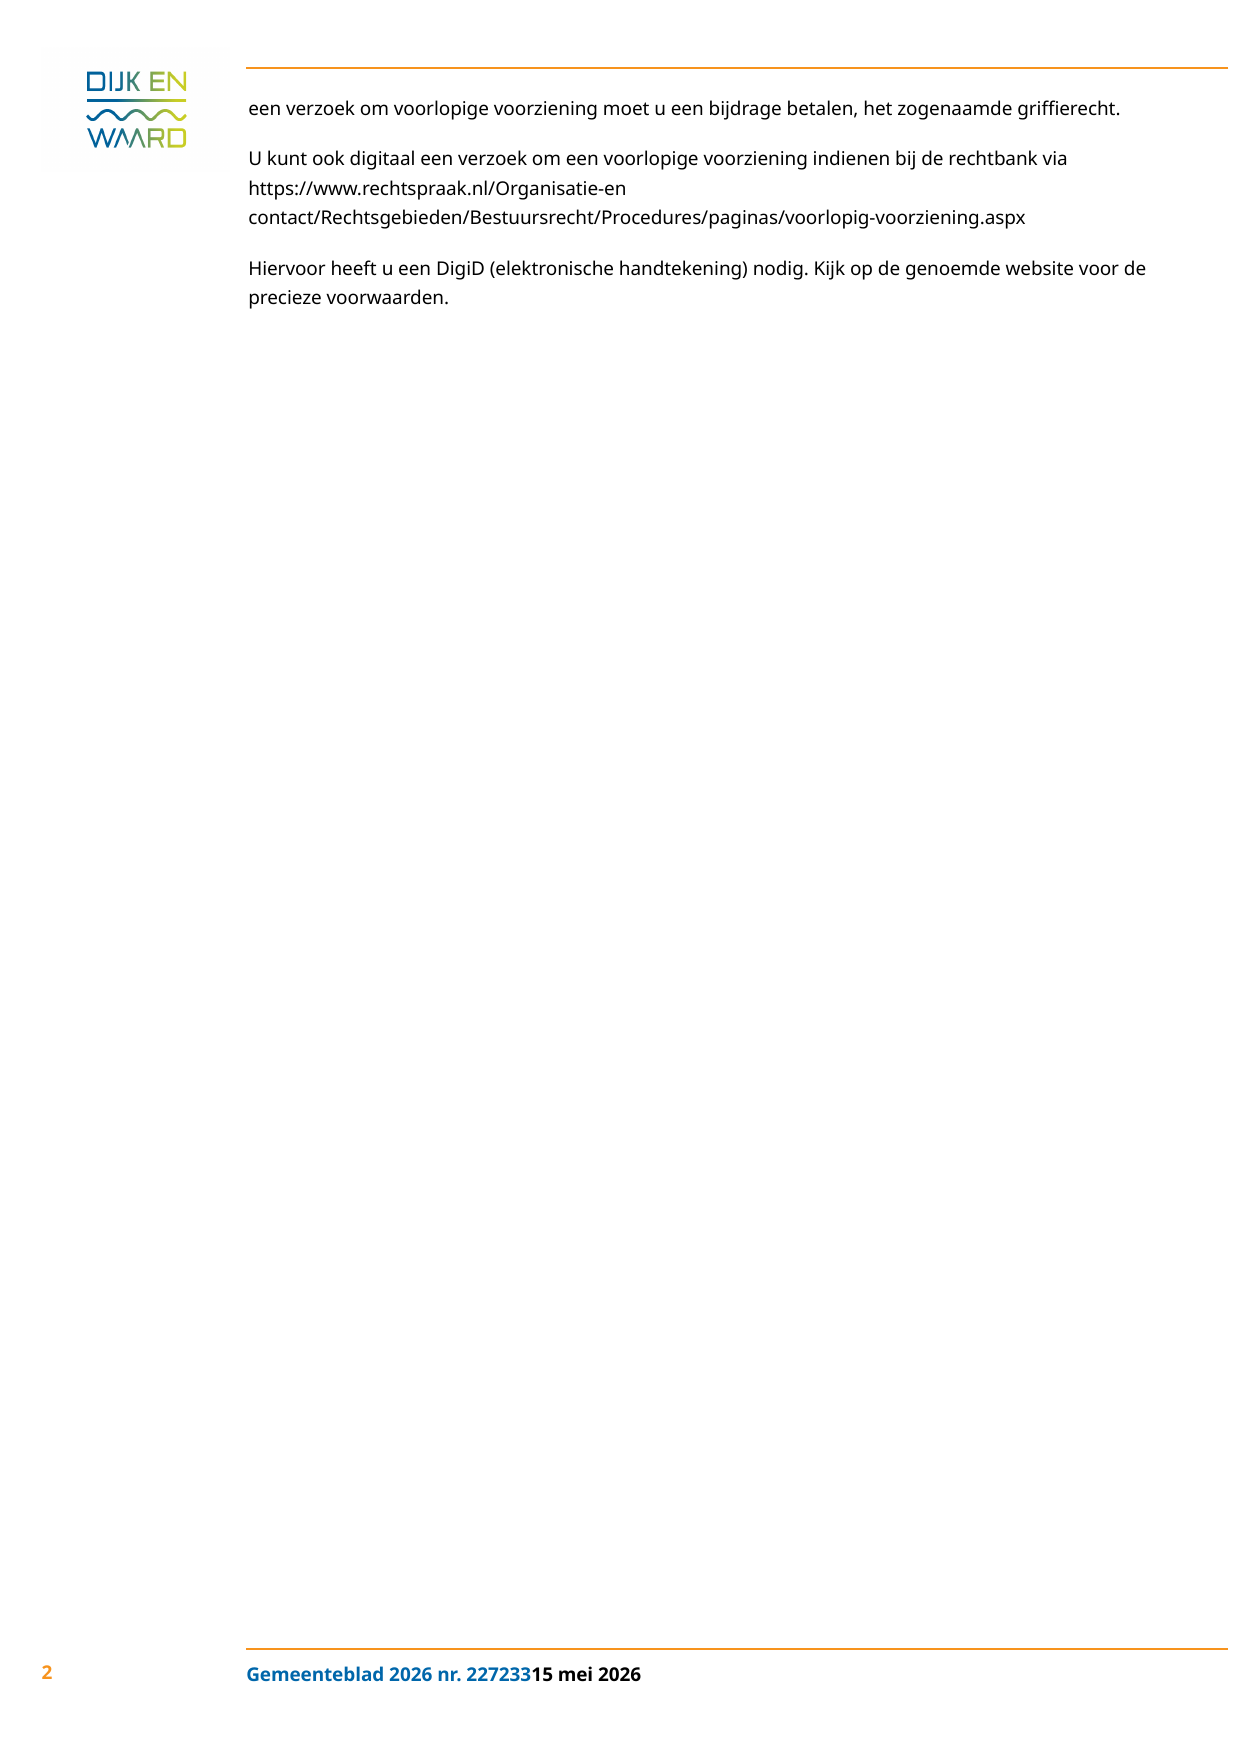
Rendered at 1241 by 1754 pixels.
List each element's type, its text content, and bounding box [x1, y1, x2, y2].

text U kunt ook digitaal een verzoek om een voorlopige voorziening indienen bij de rechtbank via https://www.rechtspraak.nl/Organisatie-en contact/Rechtsgebieden/Bestuursrecht/Procedures/paginas/voorlopig-voorziening.aspx [248, 145, 1152, 230]
text Hiervoor heeft u een DigiD (elektronische handtekening) nodig. Kijk op de genoemde website voor de precieze voorwaarden. [248, 255, 1152, 310]
text een verzoek om voorlopige voorziening moet u een bijdrage betalen, het zogenaamde griffierecht. [248, 95, 1152, 121]
picture [41, 47, 231, 172]
